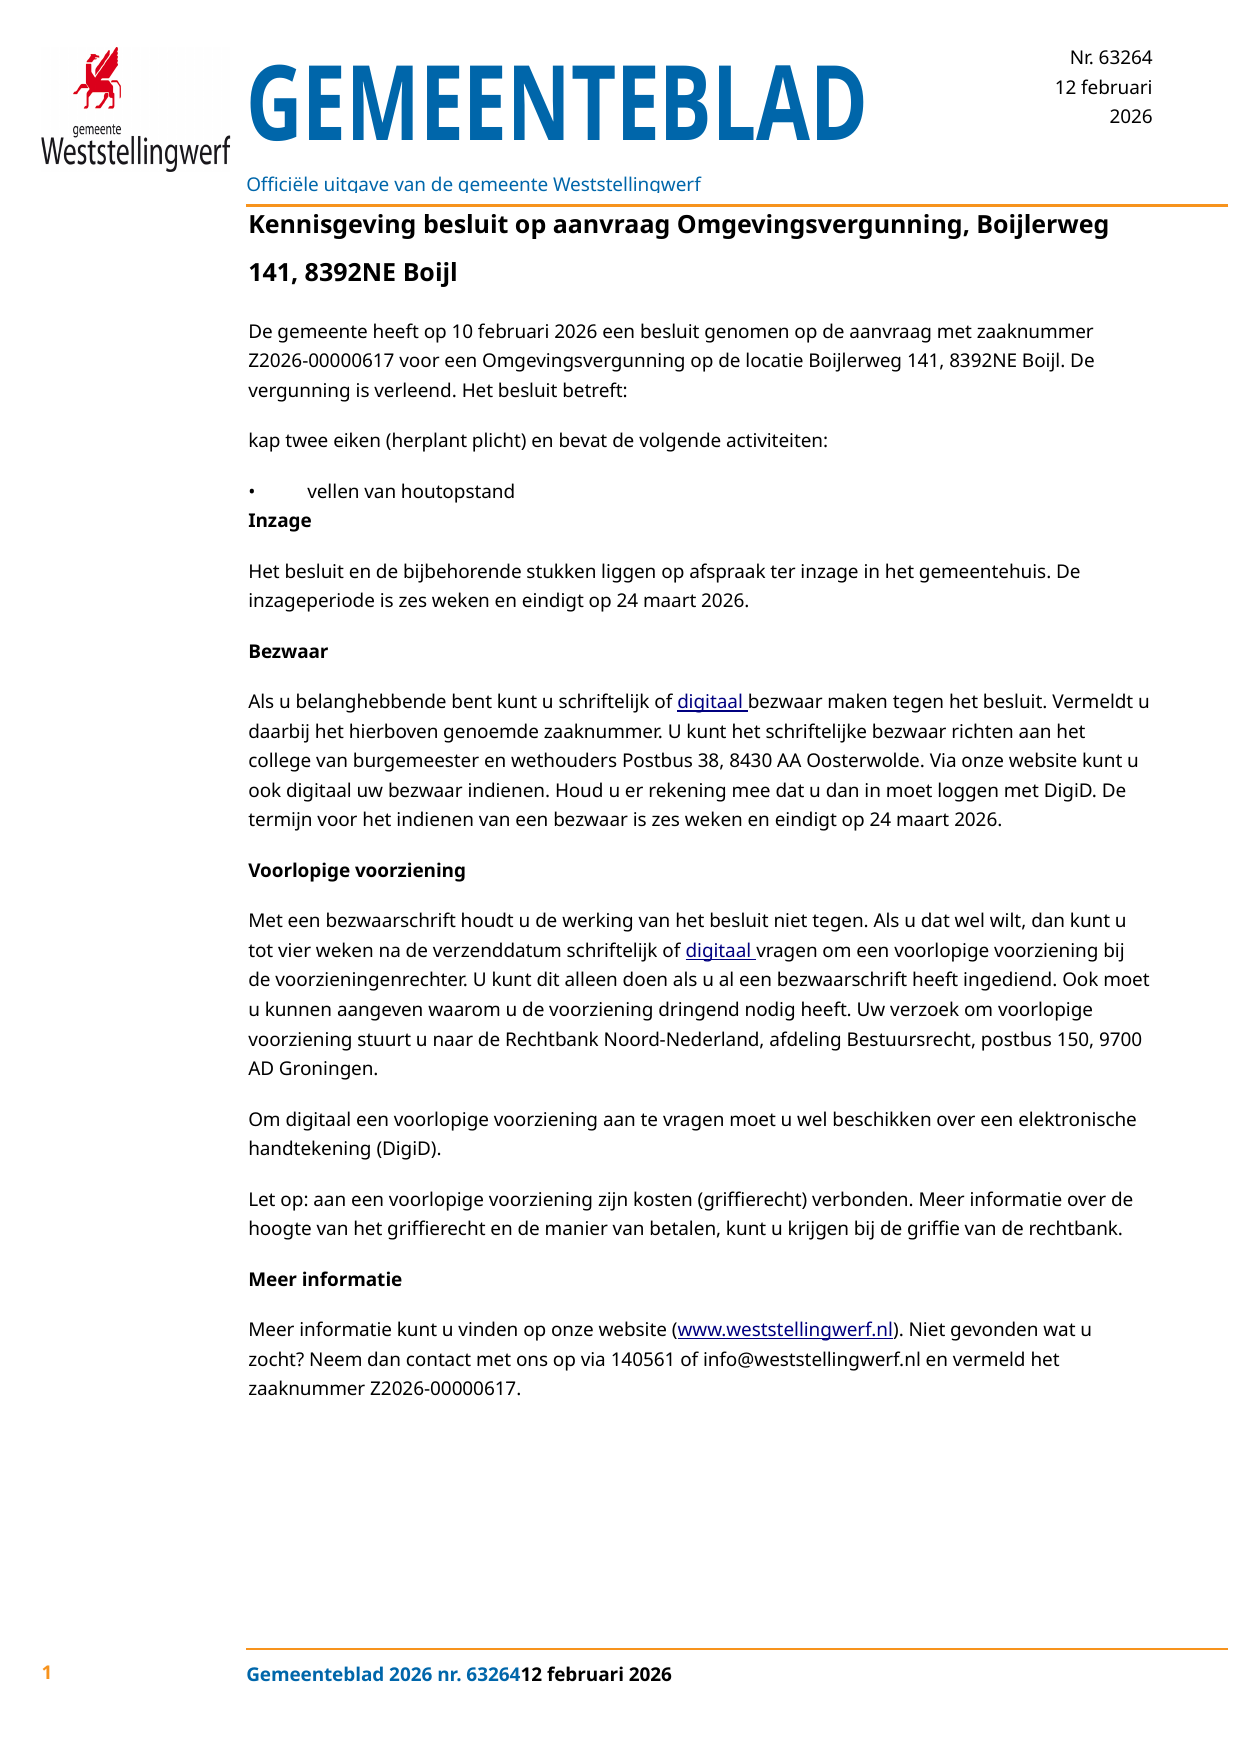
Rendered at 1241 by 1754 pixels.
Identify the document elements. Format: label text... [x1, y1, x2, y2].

text Voorlopige voorziening [248, 857, 1152, 883]
text Als u belanghebbende bent kunt u schriftelijk of digitaal bezwaar maken tegen het besluit. Vermeldt u daarbij het hierboven genoemde zaaknummer. U kunt het schriftelijke bezwaar richten aan het college van burgemeester en wethouders Postbus 38, 8430 AA Oosterwolde. Via onze website kunt u ook digitaal uw bezwaar indienen. Houd u er rekening mee dat u dan in moet loggen met DigiD. De termijn voor het indienen van een bezwaar is zes weken en eindigt op 24 maart 2026. [248, 688, 1152, 832]
text Meer informatie kunt u vinden op onze website (www.weststellingwerf.nl). Niet gevonden wat u zocht? Neem dan contact met ons op via 140561 of info@weststellingwerf.nl en vermeld het zaaknummer Z2026-00000617. [248, 1316, 1152, 1401]
text Kennisgeving besluit op aanvraag Omgevingsvergunning, Boijlerweg 141, 8392NE Boijl [248, 207, 1152, 288]
text Bezwaar [248, 638, 1152, 664]
text Om digitaal een voorlopige voorziening aan te vragen moet u wel beschikken over een elektronische handtekening (DigiD). [248, 1106, 1152, 1161]
text kap twee eiken (herplant plicht) en bevat de volgende activiteiten: [248, 427, 1152, 453]
text Meer informatie [248, 1266, 1152, 1292]
list vellen van houtopstand [248, 478, 1152, 504]
picture [41, 47, 231, 172]
text Let op: aan een voorlopige voorziening zijn kosten (griffierecht) verbonden. Meer informatie over de hoogte van het griffierecht en de manier van betalen, kunt u krijgen bij de griffie van de rechtbank. [248, 1186, 1152, 1241]
text De gemeente heeft op 10 februari 2026 een besluit genomen op de aanvraag met zaaknummer Z2026-00000617 voor een Omgevingsvergunning op de locatie Boijlerweg 141, 8392NE Boijl. De vergunning is verleend. Het besluit betreft: [248, 318, 1152, 403]
text Inzage [248, 507, 1152, 533]
text Het besluit en de bijbehorende stukken liggen op afspraak ter inzage in het gemeentehuis. De inzageperiode is zes weken en eindigt op 24 maart 2026. [248, 558, 1152, 613]
text Met een bezwaarschrift houdt u de werking van het besluit niet tegen. Als u dat wel wilt, dan kunt u tot vier weken na de verzenddatum schriftelijk of digitaal vragen om een voorlopige voorziening bij de voorzieningenrechter. U kunt dit alleen doen als u al een bezwaarschrift heeft ingediend. Ook moet u kunnen aangeven waarom u de voorziening dringend nodig heeft. Uw verzoek om voorlopige voorziening stuurt u naar de Rechtbank Noord-Nederland, afdeling Bestuursrecht, postbus 150, 9700 AD Groningen. [248, 907, 1152, 1081]
